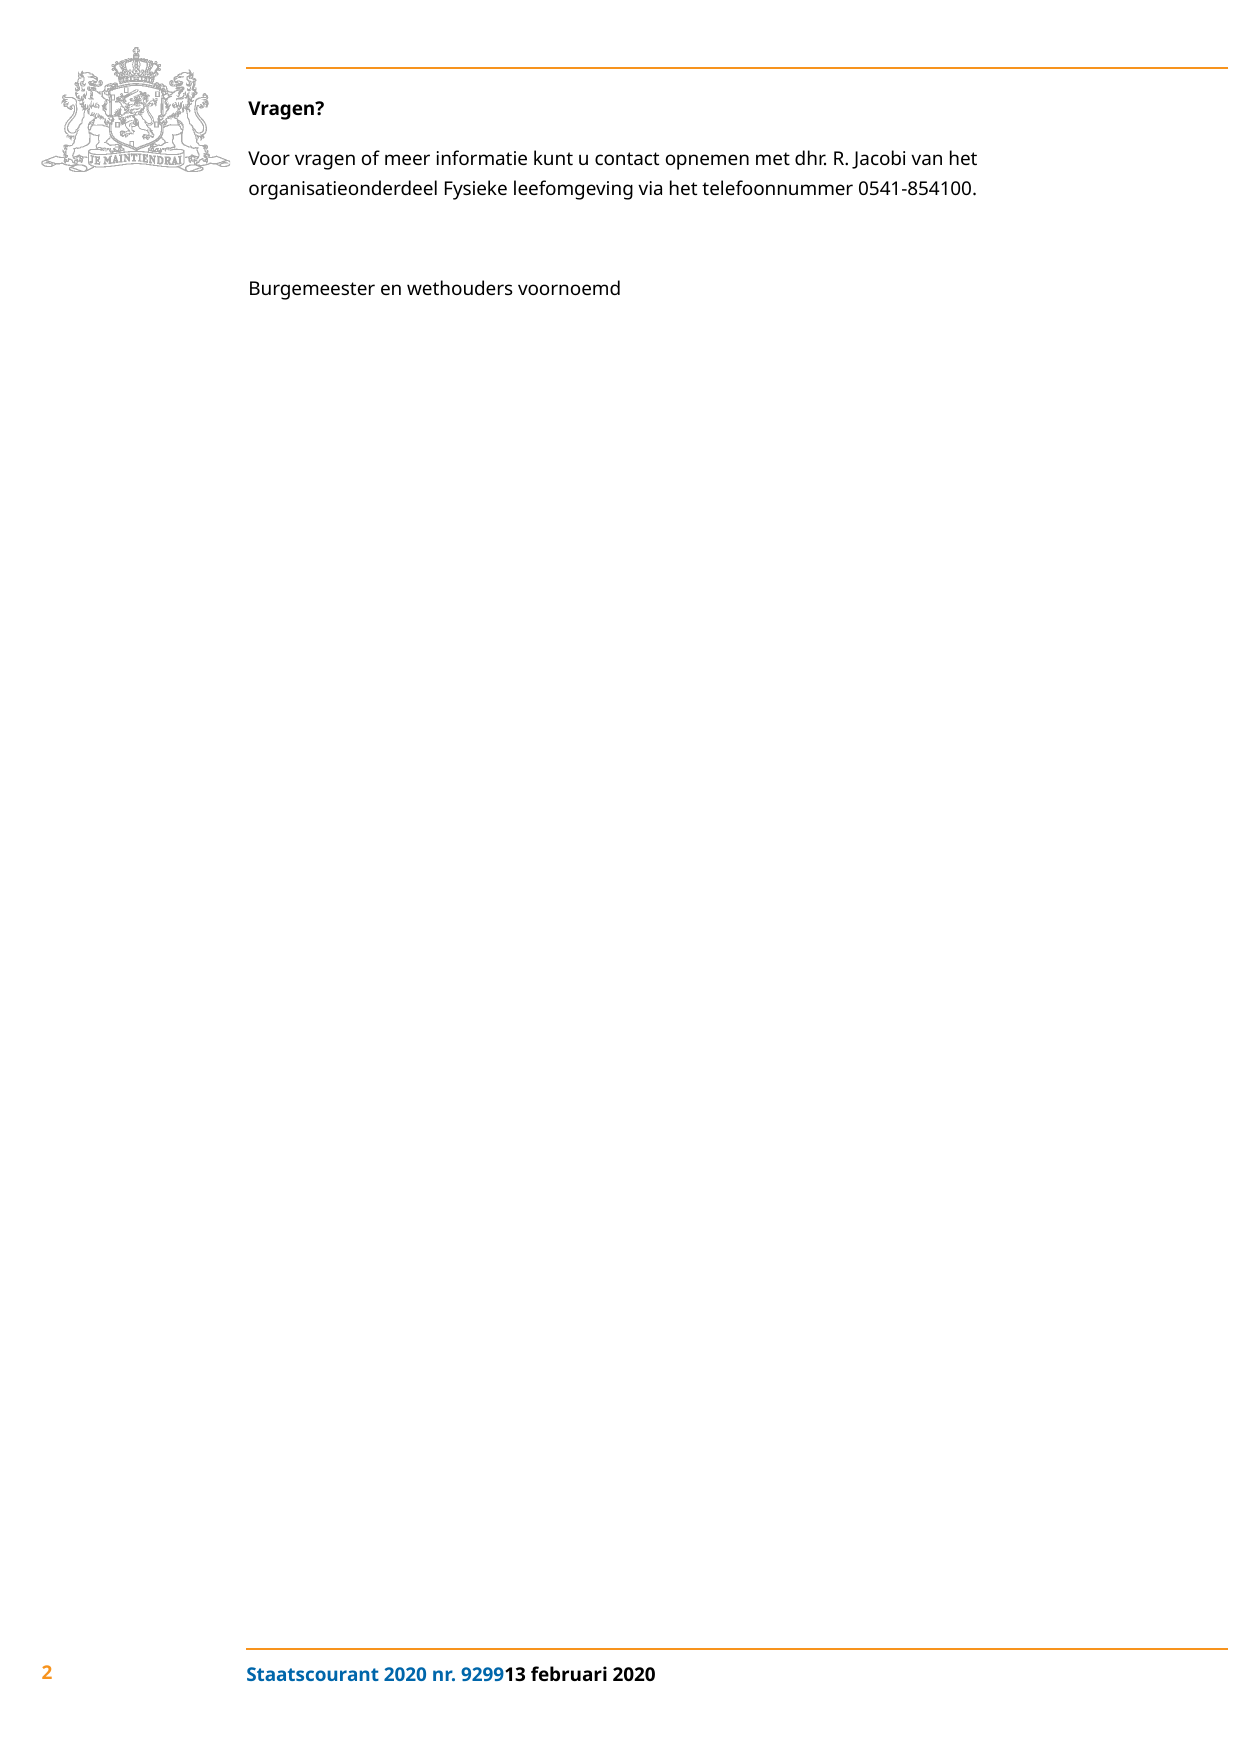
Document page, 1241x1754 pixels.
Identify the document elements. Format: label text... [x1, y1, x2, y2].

text Voor vragen of meer informatie kunt u contact opnemen met dhr. R. Jacobi van het organisatieonderdeel Fysieke leefomgeving via het telefoonnummer 0541-854100. [248, 145, 1152, 201]
picture [41, 47, 231, 172]
text Burgemeester en wethouders voornoemd [248, 276, 1152, 301]
text Vragen? [248, 95, 1152, 121]
